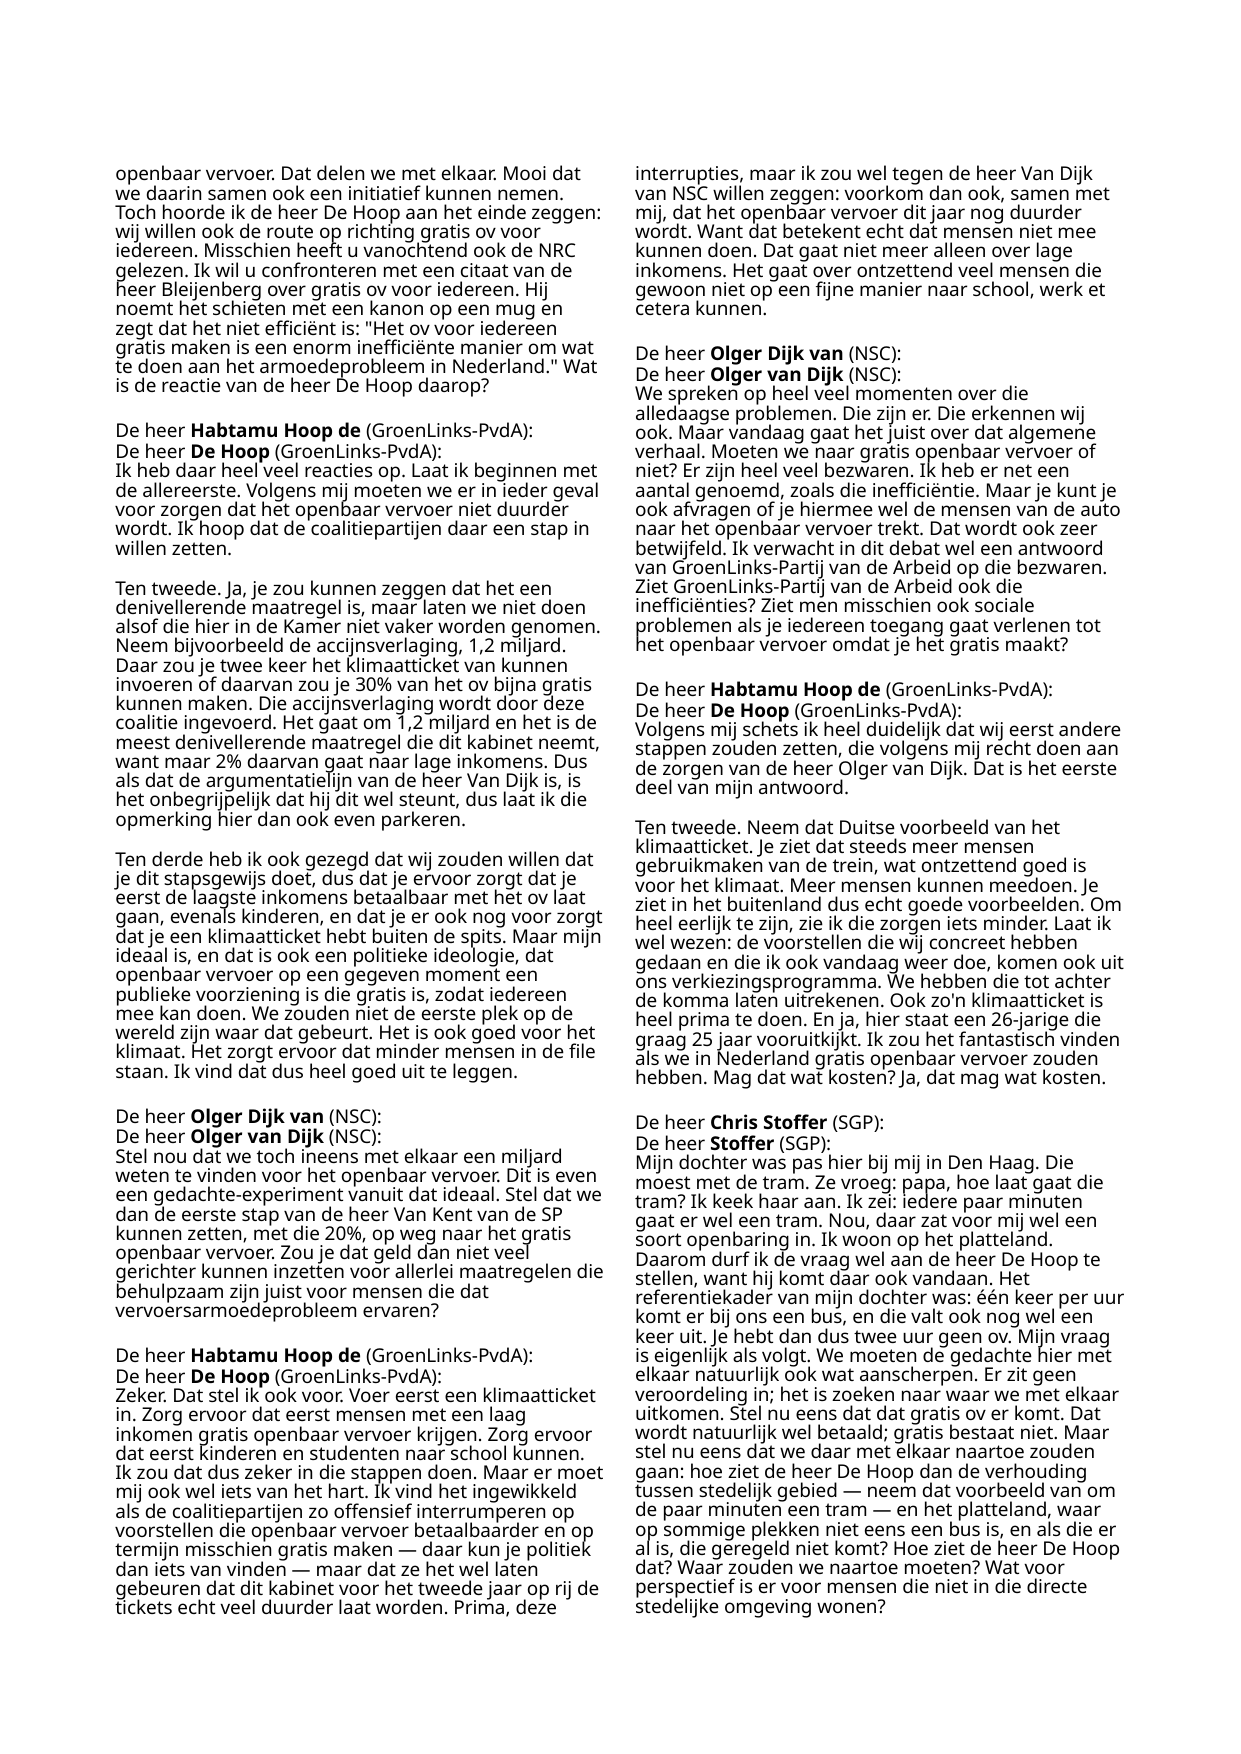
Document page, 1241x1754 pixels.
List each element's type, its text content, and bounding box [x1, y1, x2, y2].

text De heer Chris Stoffer (SGP): [635, 1109, 1125, 1135]
text De heer Habtamu Hoop de (GroenLinks-PvdA): [115, 1342, 605, 1368]
text Ik heb daar heel veel reacties op. Laat ik beginnen met de allereerste. Volgens mij moeten we er in ieder geval voor zorgen dat het openbaar vervoer niet duurder wordt. Ik hoop dat de coalitiepartijen daar een stap in willen zetten. [115, 462, 605, 559]
text Volgens mij schets ik heel duidelijk dat wij eerst andere stappen zouden zetten, die volgens mij recht doen aan de zorgen van de heer Olger van Dijk. Dat is het eerste deel van mijn antwoord. [635, 721, 1125, 798]
text Ten tweede. Ja, je zou kunnen zeggen dat het een denivellerende maatregel is, maar laten we niet doen alsof die hier in de Kamer niet vaker worden genomen. Neem bijvoorbeeld de accijnsverlaging, 1,2 miljard. Daar zou je twee keer het klimaatticket van kunnen invoeren of daarvan zou je 30% van het ov bijna gratis kunnen maken. Die accijnsverlaging wordt door deze coalitie ingevoerd. Het gaat om 1,2 miljard en het is de meest denivellerende maatregel die dit kabinet neemt, want maar 2% daarvan gaat naar lage inkomens. Dus als dat de argumentatielijn van de heer Van Dijk is, is het onbegrijpelijk dat hij dit wel steunt, dus laat ik die opmerking hier dan ook even parkeren. [115, 579, 605, 830]
text Ten tweede. Neem dat Duitse voorbeeld van het klimaatticket. Je ziet dat steeds meer mensen gebruikmaken van de trein, wat ontzettend goed is voor het klimaat. Meer mensen kunnen meedoen. Je ziet in het buitenland dus echt goede voorbeelden. Om heel eerlijk te zijn, zie ik die zorgen iets minder. Laat ik wel wezen: de voorstellen die wij concreet hebben gedaan en die ik ook vandaag weer doe, komen ook uit ons verkiezingsprogramma. We hebben die tot achter de komma laten uitrekenen. Ook zo'n klimaatticket is heel prima te doen. En ja, hier staat een 26-jarige die graag 25 jaar vooruitkijkt. Ik zou het fantastisch vinden als we in Nederland gratis openbaar vervoer zouden hebben. Mag dat wat kosten? Ja, dat mag wat kosten. [635, 819, 1125, 1088]
text Ten derde heb ik ook gezegd dat wij zouden willen dat je dit stapsgewijs doet, dus dat je ervoor zorgt dat je eerst de laagste inkomens betaalbaar met het ov laat gaan, evenals kinderen, en dat je er ook nog voor zorgt dat je een klimaatticket hebt buiten de spits. Maar mijn ideaal is, en dat is ook een politieke ideologie, dat openbaar vervoer op een gegeven moment een publieke voorziening is die gratis is, zodat iedereen mee kan doen. We zouden niet de eerste plek op de wereld zijn waar dat gebeurt. Het is ook goed voor het klimaat. Het zorgt ervoor dat minder mensen in de file staan. Ik vind dat dus heel goed uit te leggen. [115, 851, 605, 1082]
text De heer Olger van Dijk (NSC): [115, 1128, 605, 1148]
text De heer Habtamu Hoop de (GroenLinks-PvdA): [115, 417, 605, 443]
text Mijn dochter was pas hier bij mij in Den Haag. Die moest met de tram. Ze vroeg: papa, hoe laat gaat die tram? Ik keek haar aan. Ik zei: iedere paar minuten gaat er wel een tram. Nou, daar zat voor mij wel een soort openbaring in. Ik woon op het platteland. Daarom durf ik de vraag wel aan de heer De Hoop te stellen, want hij komt daar ook vandaan. Het referentiekader van mijn dochter was: één keer per uur komt er bij ons een bus, en die valt ook nog wel een keer uit. Je hebt dan dus twee uur geen ov. Mijn vraag is eigenlijk als volgt. We moeten de gedachte hier met elkaar natuurlijk ook wat aanscherpen. Er zit geen veroordeling in; het is zoeken naar waar we met elkaar uitkomen. Stel nu eens dat dat gratis ov er komt. Dat wordt natuurlijk wel betaald; gratis bestaat niet. Maar stel nu eens dat we daar met elkaar naartoe zouden gaan: hoe ziet de heer De Hoop dan de verhouding tussen stedelijk gebied — neem dat voorbeeld van om de paar minuten een tram — en het platteland, waar op sommige plekken niet eens een bus is, en als die er al is, die geregeld niet komt? Hoe ziet de heer De Hoop dat? Waar zouden we naartoe moeten? Wat voor perspectief is er voor mensen die niet in die directe stedelijke omgeving wonen? [635, 1154, 1125, 1617]
text openbaar vervoer. Dat delen we met elkaar. Mooi dat we daarin samen ook een initiatief kunnen nemen. Toch hoorde ik de heer De Hoop aan het einde zeggen: wij willen ook de route op richting gratis ov voor iedereen. Misschien heeft u vanochtend ook de NRC gelezen. Ik wil u confronteren met een citaat van de heer Bleijenberg over gratis ov voor iedereen. Hij noemt het schieten met een kanon op een mug en zegt dat het niet efficiënt is: "Het ov voor iedereen gratis maken is een enorm inefficiënte manier om wat te doen aan het armoedeprobleem in Nederland." Wat is de reactie van de heer De Hoop daarop? [115, 165, 605, 397]
text De heer Olger Dijk van (NSC): [115, 1103, 605, 1128]
text interrupties, maar ik zou wel tegen de heer Van Dijk van NSC willen zeggen: voorkom dan ook, samen met mij, dat het openbaar vervoer dit jaar nog duurder wordt. Want dat betekent echt dat mensen niet mee kunnen doen. Dat gaat niet meer alleen over lage inkomens. Het gaat over ontzettend veel mensen die gewoon niet op een fijne manier naar school, werk et cetera kunnen. [635, 165, 1125, 319]
text Stel nou dat we toch ineens met elkaar een miljard weten te vinden voor het openbaar vervoer. Dit is even een gedachte-experiment vanuit dat ideaal. Stel dat we dan de eerste stap van de heer Van Kent van de SP kunnen zetten, met die 20%, op weg naar het gratis openbaar vervoer. Zou je dat geld dan niet veel gerichter kunnen inzetten voor allerlei maatregelen die behulpzaam zijn juist voor mensen die dat vervoersarmoedeprobleem ervaren? [115, 1148, 605, 1321]
text Zeker. Dat stel ik ook voor. Voer eerst een klimaatticket in. Zorg ervoor dat eerst mensen met een laag inkomen gratis openbaar vervoer krijgen. Zorg ervoor dat eerst kinderen en studenten naar school kunnen. Ik zou dat dus zeker in die stappen doen. Maar er moet mij ook wel iets van het hart. Ik vind het ingewikkeld als de coalitiepartijen zo offensief interrumperen op voorstellen die openbaar vervoer betaalbaarder en op termijn misschien gratis maken — daar kun je politiek dan iets van vinden — maar dat ze het wel laten gebeuren dat dit kabinet voor het tweede jaar op rij de tickets echt veel duurder laat worden. Prima, deze [115, 1387, 605, 1618]
text De heer Olger Dijk van (NSC): [635, 340, 1125, 366]
text De heer Habtamu Hoop de (GroenLinks-PvdA): [635, 676, 1125, 702]
text De heer De Hoop (GroenLinks-PvdA): [115, 1368, 605, 1387]
text De heer De Hoop (GroenLinks-PvdA): [115, 443, 605, 462]
text De heer De Hoop (GroenLinks-PvdA): [635, 702, 1125, 721]
text De heer Olger van Dijk (NSC): [635, 366, 1125, 385]
text We spreken op heel veel momenten over die alledaagse problemen. Die zijn er. Die erkennen wij ook. Maar vandaag gaat het juist over dat algemene verhaal. Moeten we naar gratis openbaar vervoer of niet? Er zijn heel veel bezwaren. Ik heb er net een aantal genoemd, zoals die inefficiëntie. Maar je kunt je ook afvragen of je hiermee wel de mensen van de auto naar het openbaar vervoer trekt. Dat wordt ook zeer betwijfeld. Ik verwacht in dit debat wel een antwoord van GroenLinks-Partij van de Arbeid op die bezwaren. Ziet GroenLinks-Partij van de Arbeid ook die inefficiënties? Ziet men misschien ook sociale problemen als je iedereen toegang gaat verlenen tot het openbaar vervoer omdat je het gratis maakt? [635, 385, 1125, 655]
text De heer Stoffer (SGP): [635, 1135, 1125, 1154]
